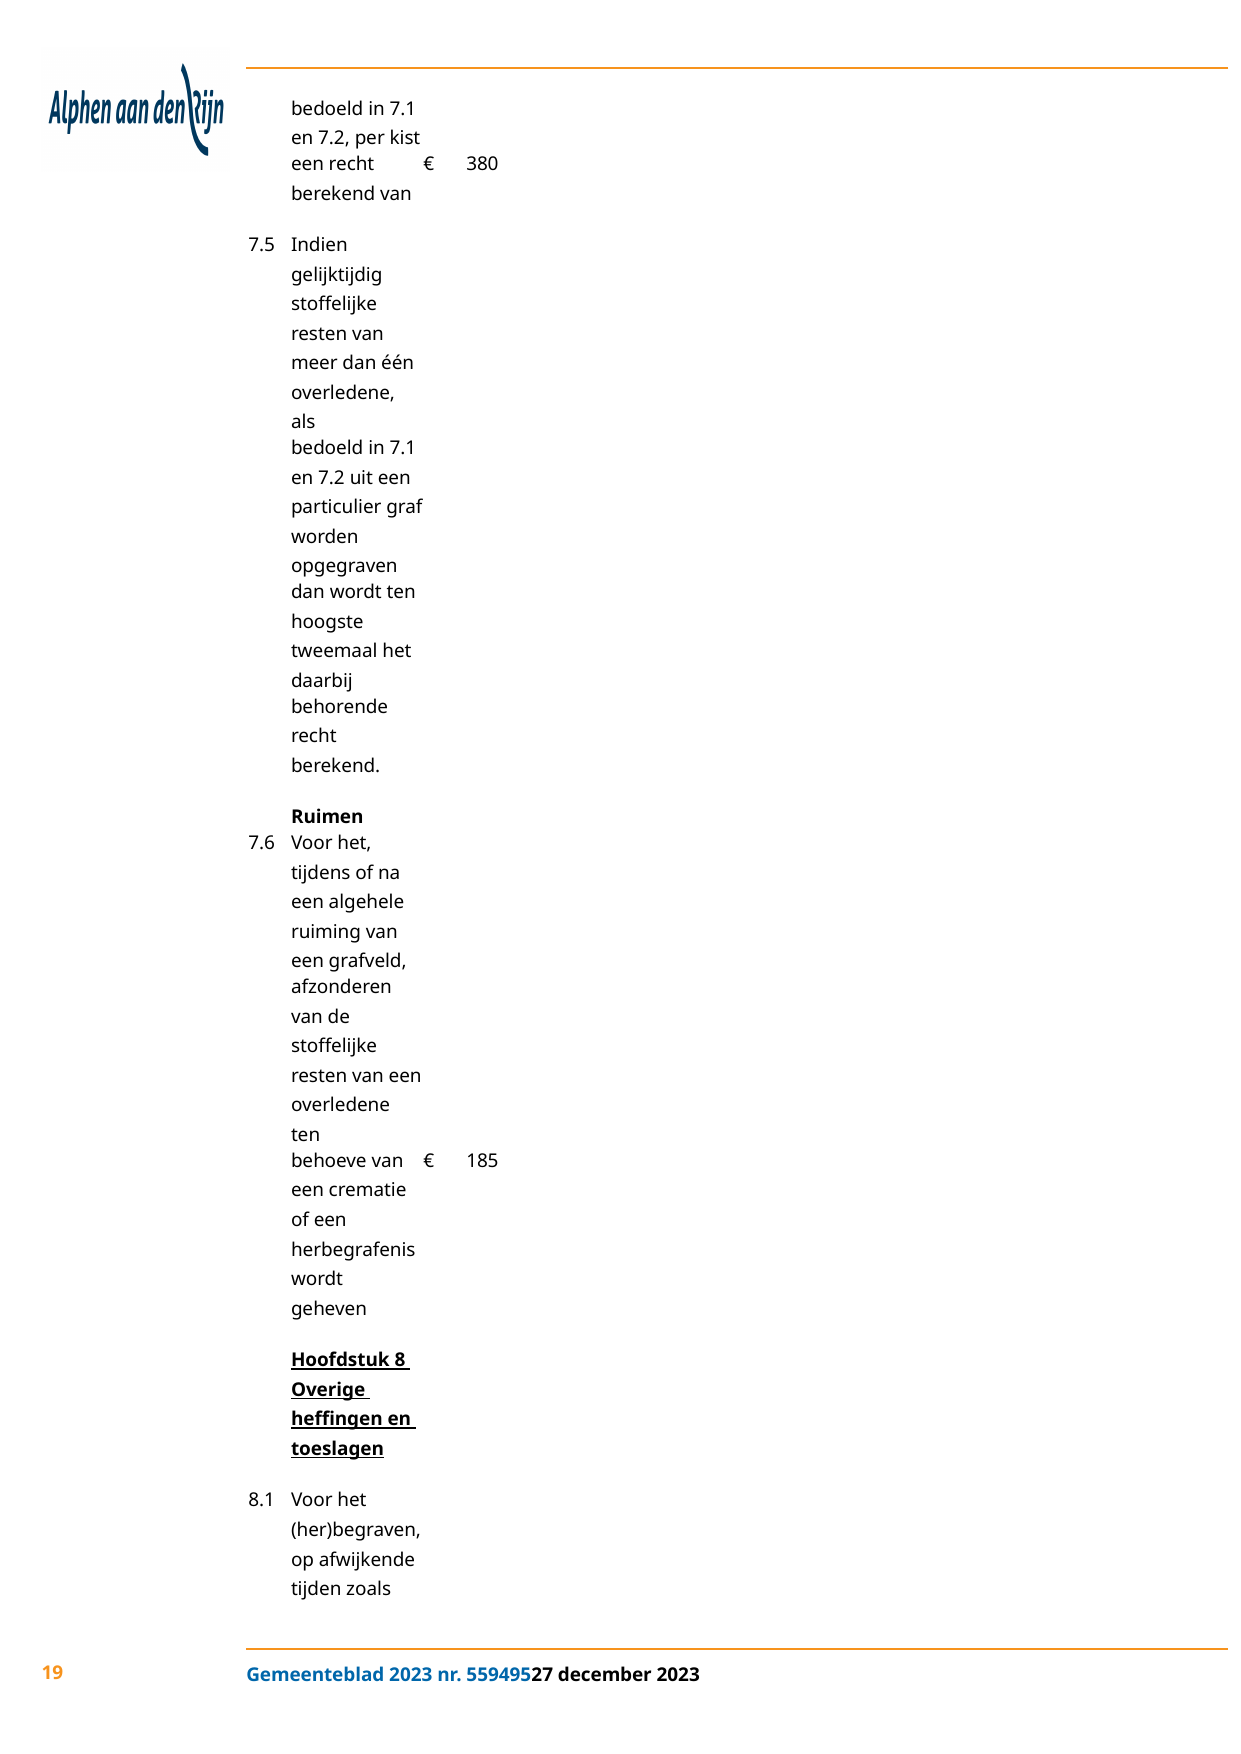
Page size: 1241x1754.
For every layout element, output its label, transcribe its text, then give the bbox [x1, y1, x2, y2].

table_cell [248, 1321, 291, 1346]
table_cell [423, 231, 466, 434]
table_cell [466, 1321, 509, 1346]
table_cell [466, 693, 509, 778]
table_cell [423, 1321, 466, 1346]
table_cell [423, 829, 466, 973]
table_cell behorende recht berekend. [291, 693, 423, 778]
table_cell [248, 973, 291, 1147]
table_cell [423, 1461, 466, 1487]
table_cell [291, 205, 423, 231]
table_cell [466, 1461, 509, 1487]
table_cell Hoofdstuk 8 Overige heffingen en toeslagen [291, 1346, 423, 1461]
table_cell [291, 778, 423, 803]
table_cell [248, 150, 291, 205]
table_cell Indien gelijktijdig stoffelijke resten van meer dan één overledene, als [291, 231, 423, 434]
table_cell [423, 434, 466, 578]
table_cell [423, 804, 466, 829]
table_cell afzonderen van de stoffelijke resten van een overledene ten [291, 973, 423, 1147]
table_cell € [423, 1147, 466, 1321]
table_cell [423, 95, 466, 150]
table_cell [466, 579, 509, 693]
table_cell [423, 693, 466, 778]
table_cell dan wordt ten hoogste tweemaal het daarbij [291, 579, 423, 693]
table_cell 7.6 [248, 829, 291, 973]
table_cell [423, 973, 466, 1147]
table_cell [423, 1346, 466, 1461]
table_cell [423, 778, 466, 803]
table_cell [466, 973, 509, 1147]
table_cell [466, 778, 509, 803]
table_cell [466, 434, 509, 578]
table_cell [423, 205, 466, 231]
table_cell [248, 1346, 291, 1461]
table_cell Ruimen [291, 804, 423, 829]
table_cell [248, 778, 291, 803]
table_cell [466, 804, 509, 829]
table_cell [466, 829, 509, 973]
table_cell [466, 1346, 509, 1461]
table_cell [248, 579, 291, 693]
table_cell Voor het, tijdens of na een algehele ruiming van een grafveld, [291, 829, 423, 973]
table_cell [423, 579, 466, 693]
table_cell [248, 693, 291, 778]
table_cell 380 [466, 150, 509, 205]
table_cell [248, 205, 291, 231]
table_cell [248, 434, 291, 578]
table_cell 7.5 [248, 231, 291, 434]
table_cell [291, 1461, 423, 1487]
table_cell [466, 231, 509, 434]
table_cell [466, 1487, 509, 1601]
table_cell een recht berekend van [291, 150, 423, 205]
table_cell behoeve van een crematie of een herbegrafenis wordt geheven [291, 1147, 423, 1321]
table_cell [466, 95, 509, 150]
picture [41, 47, 231, 172]
table_cell bedoeld in 7.1 en 7.2, per kist [291, 95, 423, 150]
table_cell Voor het (her)begraven, op afwijkende tijden zoals [291, 1487, 423, 1601]
table_cell € [423, 150, 466, 205]
table_cell [248, 804, 291, 829]
table_cell [466, 205, 509, 231]
table_cell bedoeld in 7.1 en 7.2 uit een particulier graf worden opgegraven [291, 434, 423, 578]
table_cell [248, 95, 291, 150]
table_cell [291, 1321, 423, 1346]
table_cell [248, 1461, 291, 1487]
table_cell [248, 1147, 291, 1321]
table_cell [423, 1487, 466, 1601]
table_cell 8.1 [248, 1487, 291, 1601]
table_cell 185 [466, 1147, 509, 1321]
